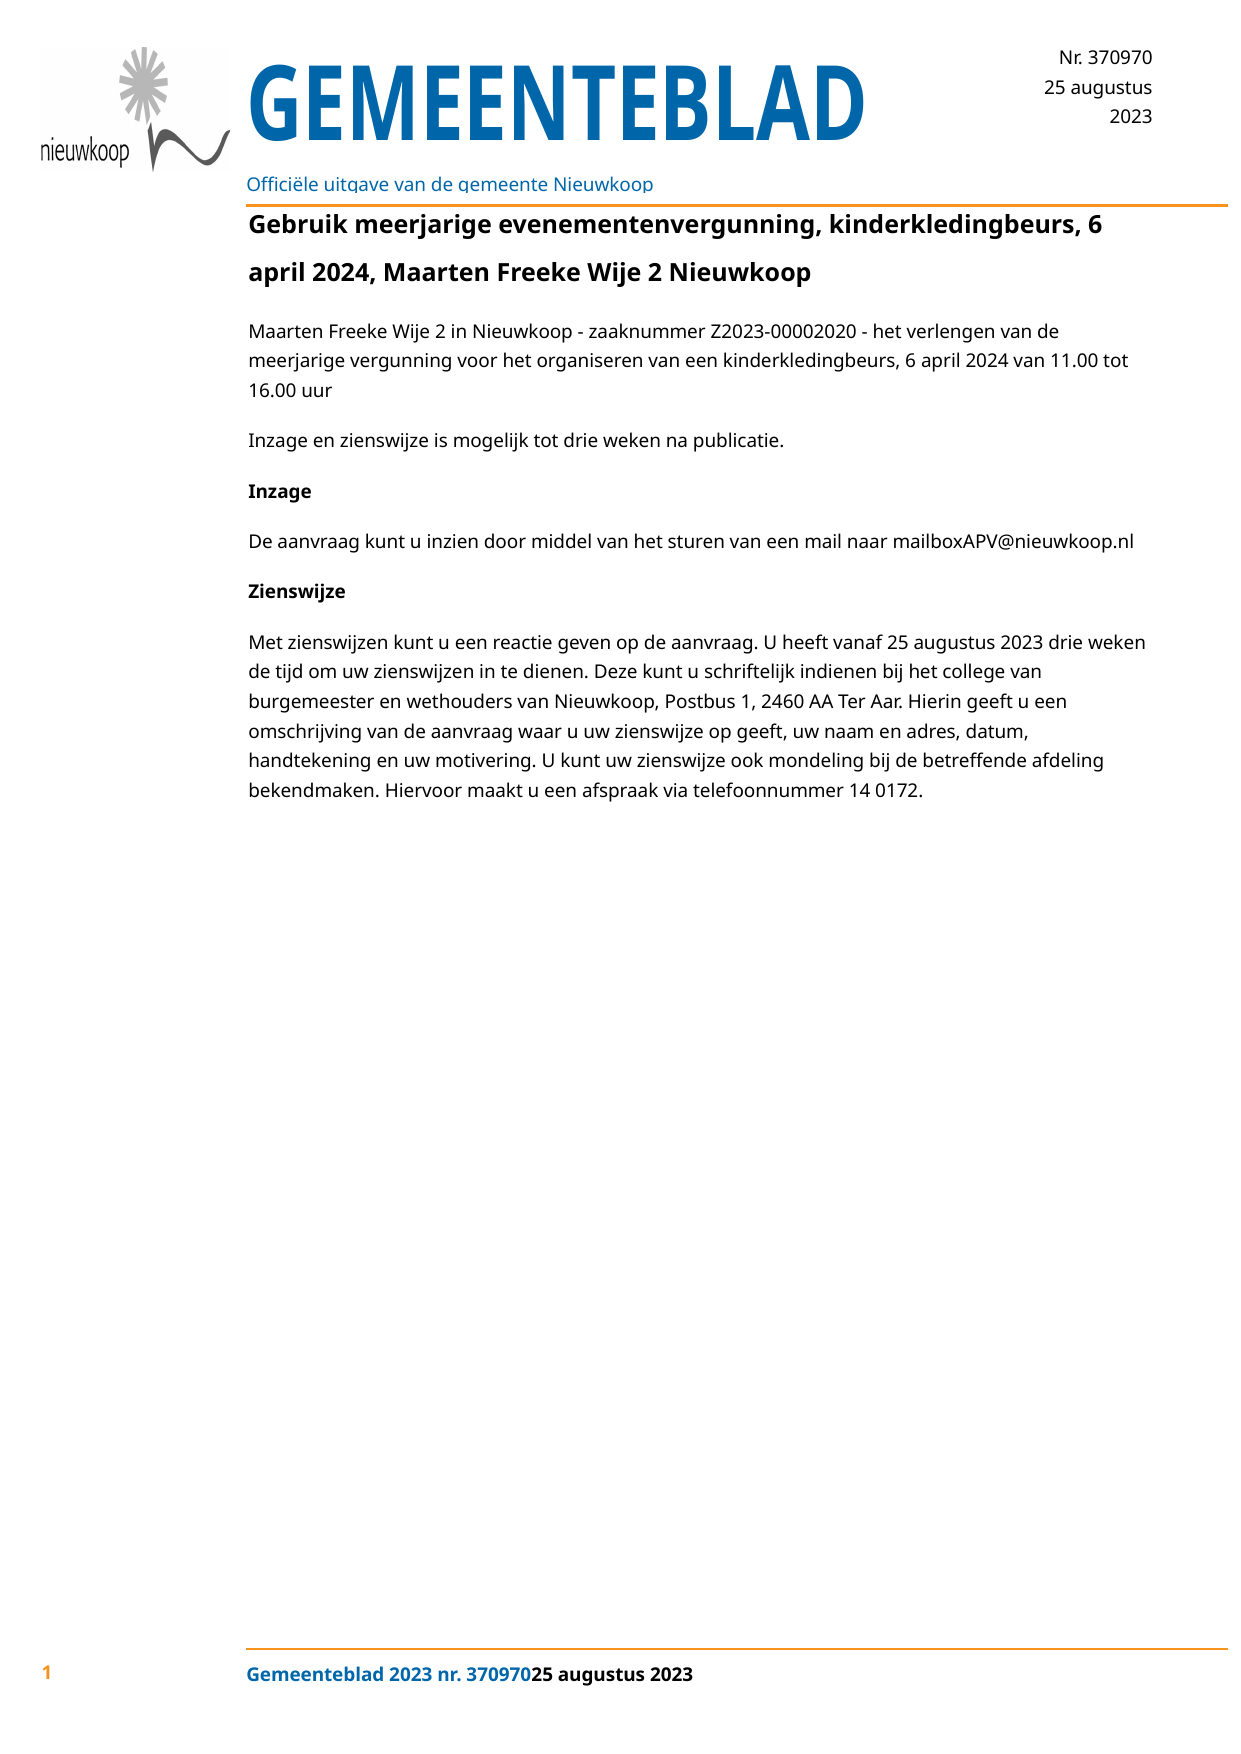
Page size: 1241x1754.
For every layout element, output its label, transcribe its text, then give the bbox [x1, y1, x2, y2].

text Met zienswijzen kunt u een reactie geven op de aanvraag. U heeft vanaf 25 augustus 2023 drie weken de tijd om uw zienswijzen in te dienen. Deze kunt u schriftelijk indienen bij het college van burgemeester en wethouders van Nieuwkoop, Postbus 1, 2460 AA Ter Aar. Hierin geeft u een omschrijving van de aanvraag waar u uw zienswijze op geeft, uw naam en adres, datum, handtekening en uw motivering. U kunt uw zienswijze ook mondeling bij de betreffende afdeling bekendmaken. Hiervoor maakt u een afspraak via telefoonnummer 14 0172. [248, 629, 1152, 803]
text Inzage en zienswijze is mogelijk tot drie weken na publicatie. [248, 427, 1152, 453]
text Maarten Freeke Wije 2 in Nieuwkoop - zaaknummer Z2023-00002020 - het verlengen van de meerjarige vergunning voor het organiseren van een kinderkledingbeurs, 6 april 2024 van 11.00 tot 16.00 uur [248, 318, 1152, 403]
picture [41, 47, 231, 172]
text Inzage [248, 478, 1152, 504]
text Gebruik meerjarige evenementenvergunning, kinderkledingbeurs, 6 april 2024, Maarten Freeke Wije 2 Nieuwkoop [248, 207, 1152, 288]
text De aanvraag kunt u inzien door middel van het sturen van een mail naar mailboxAPV@nieuwkoop.nl [248, 528, 1152, 554]
text Zienswijze [248, 579, 1152, 604]
